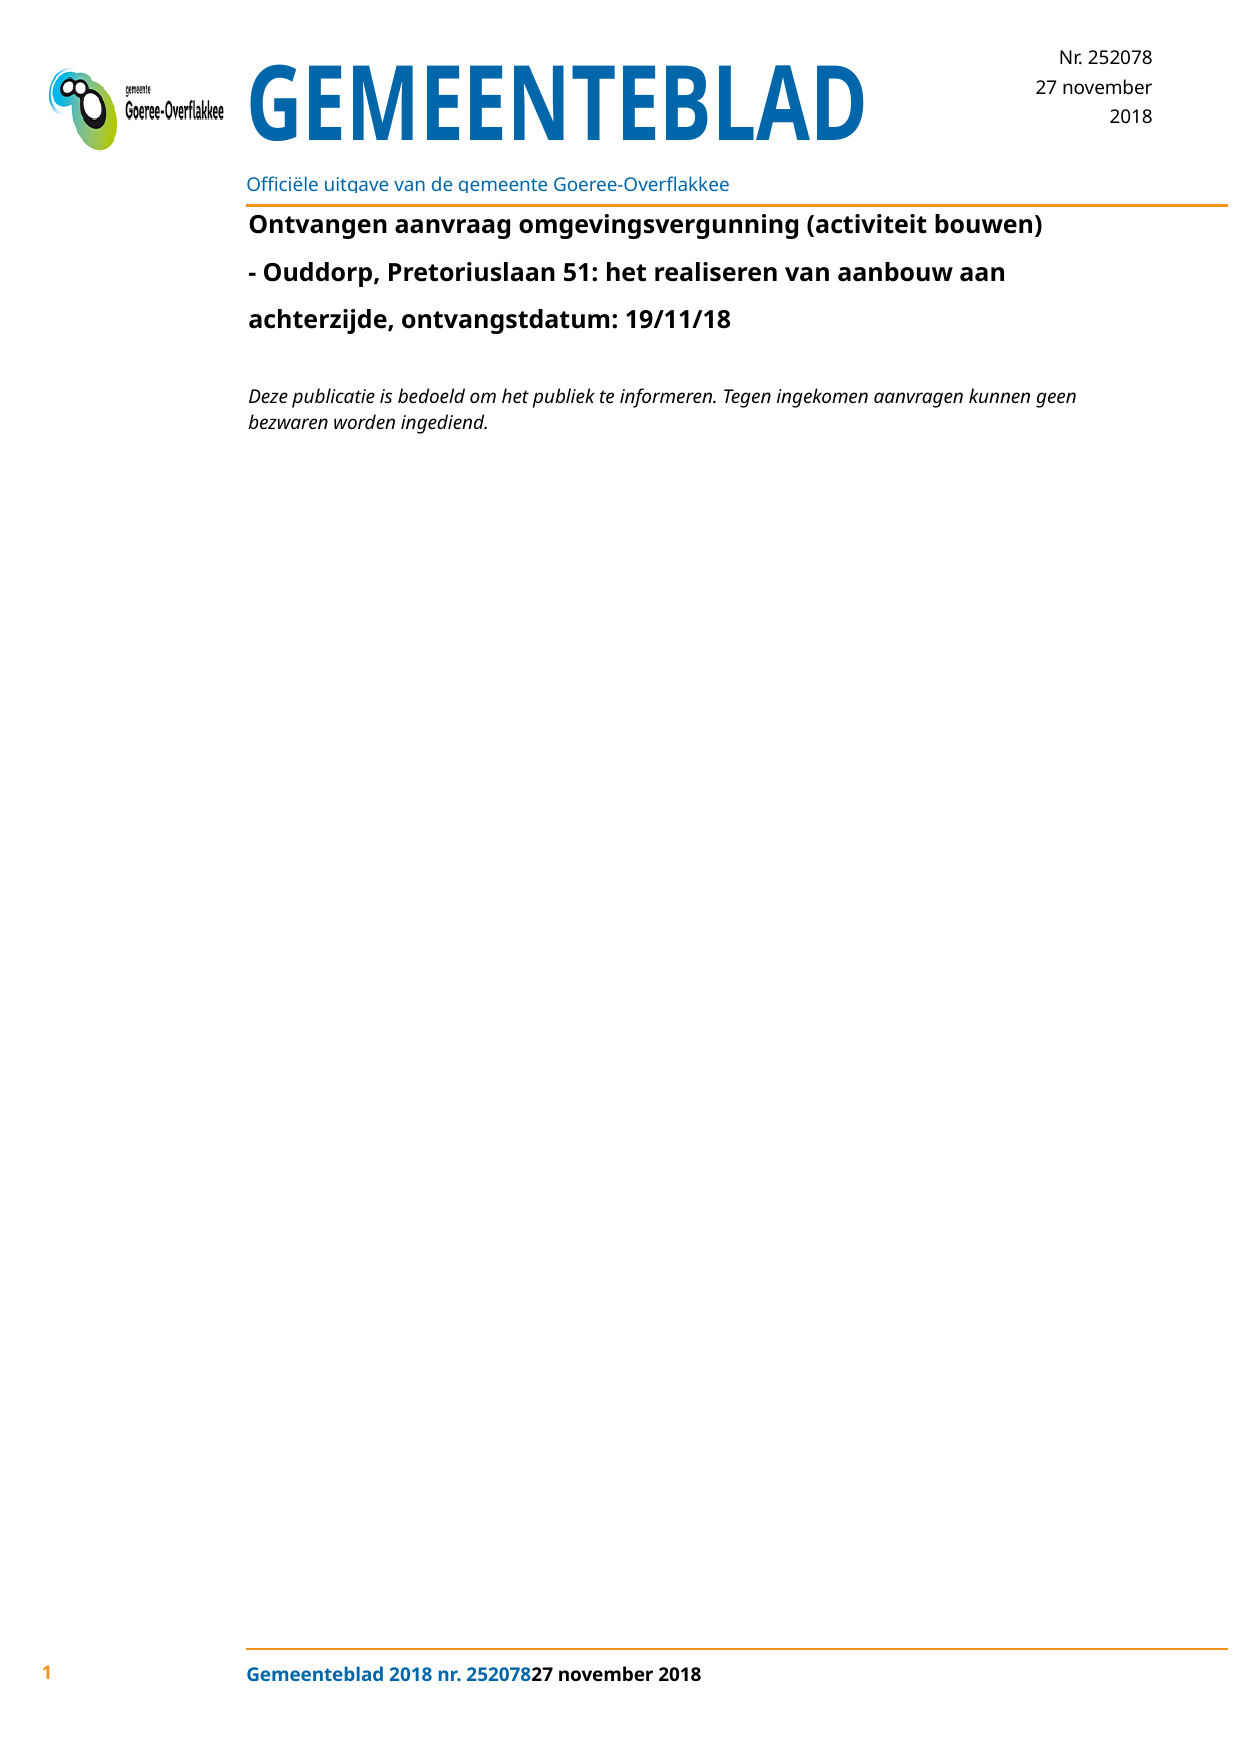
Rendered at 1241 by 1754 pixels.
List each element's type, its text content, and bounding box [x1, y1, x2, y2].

text Ontvangen aanvraag omgevingsvergunning (activiteit bouwen) - Ouddorp, Pretoriuslaan 51: het realiseren van aanbouw aan achterzijde, ontvangstdatum: 19/11/18 [248, 207, 1152, 336]
picture [41, 47, 231, 172]
text Deze publicatie is bedoeld om het publiek te informeren. Tegen ingekomen aanvragen kunnen geen bezwaren worden ingediend. [248, 384, 1152, 435]
